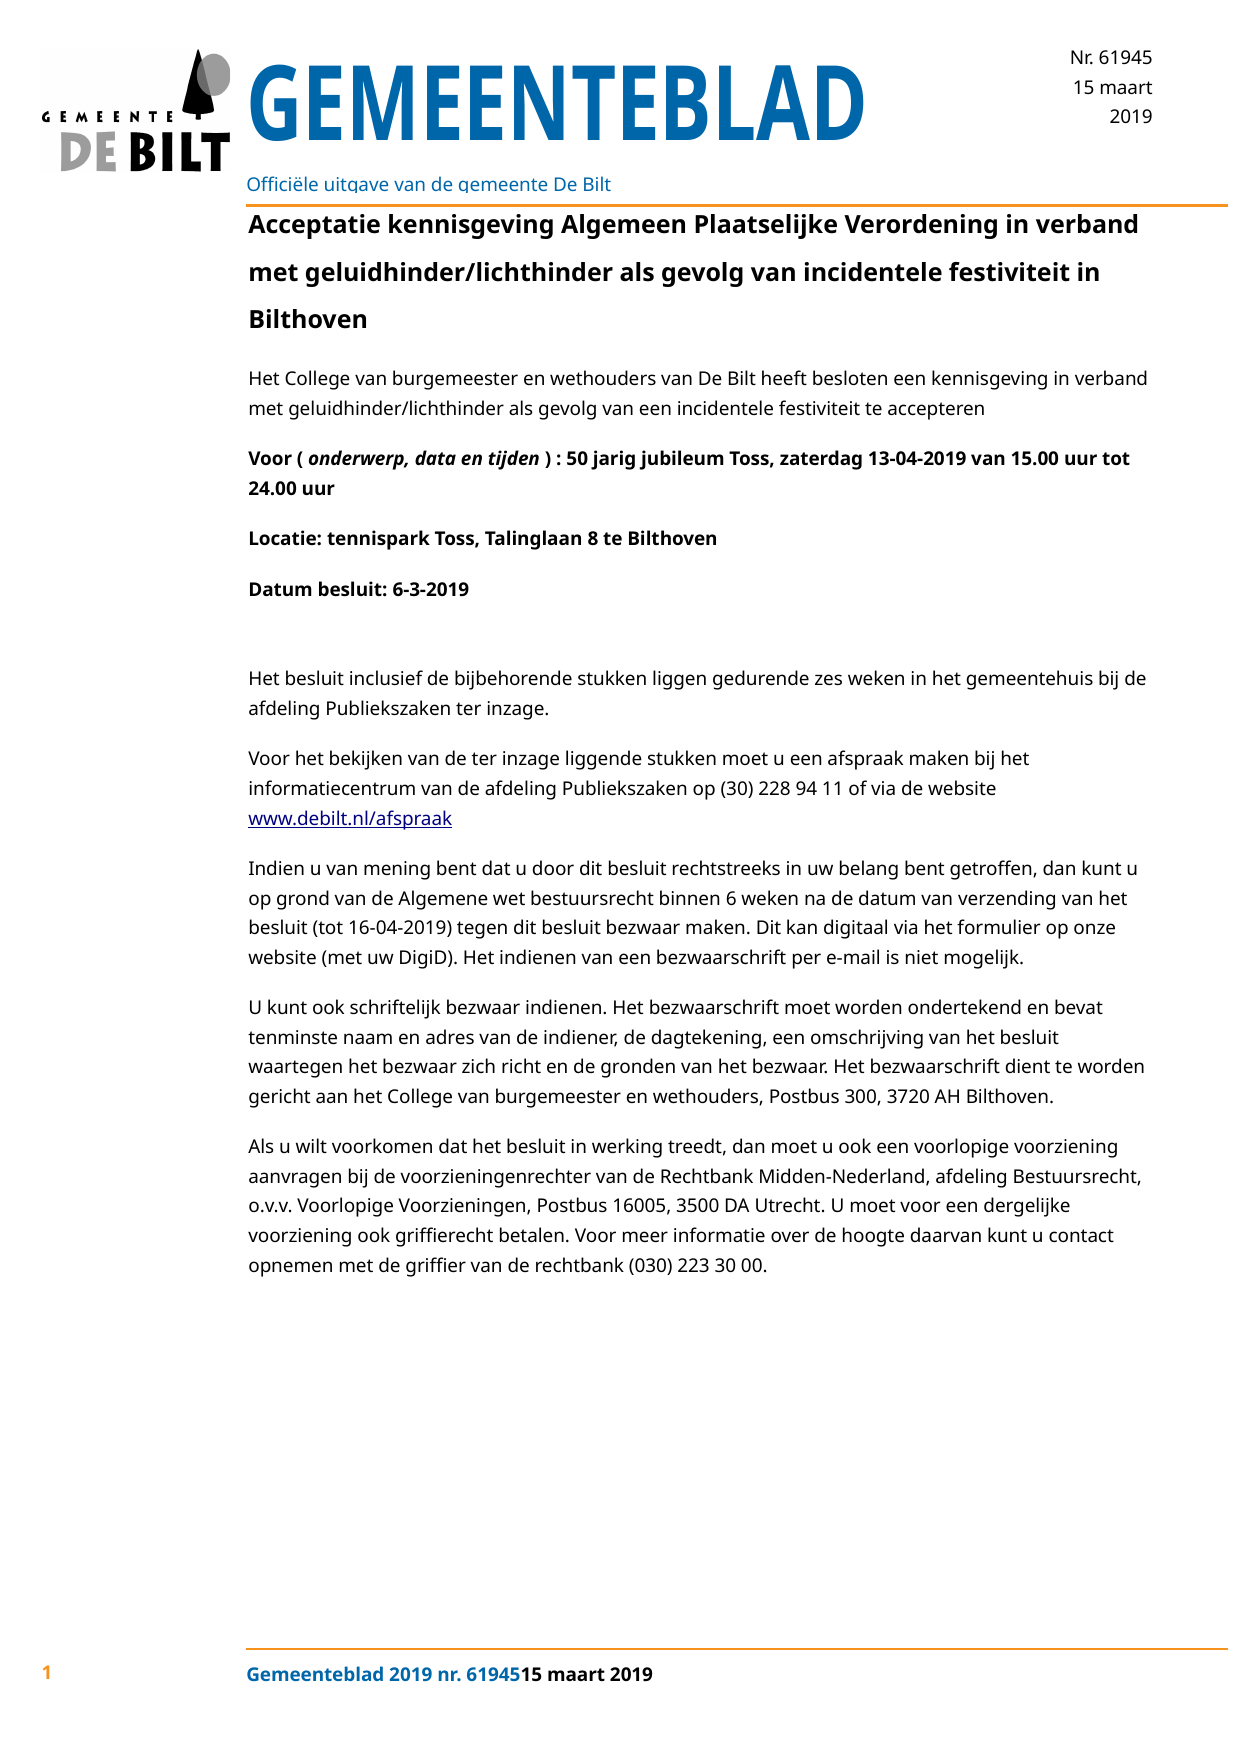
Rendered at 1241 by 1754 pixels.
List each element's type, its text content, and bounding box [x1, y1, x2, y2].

text Voor ( onderwerp, data en tijden ) : 50 jarig jubileum Toss, zaterdag 13-04-2019 van 15.00 uur tot 24.00 uur [248, 446, 1152, 501]
text Indien u van mening bent dat u door dit besluit rechtstreeks in uw belang bent getroffen, dan kunt u op grond van de Algemene wet bestuursrecht binnen 6 weken na de datum van verzending van het besluit (tot 16-04-2019) tegen dit besluit bezwaar maken. Dit kan digitaal via het formulier op onze website (met uw DigiD). Het indienen van een bezwaarschrift per e-mail is niet mogelijk. [248, 855, 1152, 970]
text Het besluit inclusief de bijbehorende stukken liggen gedurende zes weken in het gemeentehuis bij de afdeling Publiekszaken ter inzage. [248, 666, 1152, 721]
text Locatie: tennispark Toss, Talinglaan 8 te Bilthoven [248, 526, 1152, 551]
text Acceptatie kennisgeving Algemeen Plaatselijke Verordening in verband met geluidhinder/lichthinder als gevolg van incidentele festiviteit in Bilthoven [248, 207, 1152, 336]
text Als u wilt voorkomen dat het besluit in werking treedt, dan moet u ook een voorlopige voorziening aanvragen bij de voorzieningenrechter van de Rechtbank Midden-Nederland, afdeling Bestuursrecht, o.v.v. Voorlopige Voorzieningen, Postbus 16005, 3500 DA Utrecht. U moet voor een dergelijke voorziening ook griffierecht betalen. Voor meer informatie over de hoogte daarvan kunt u contact opnemen met de griffier van de rechtbank (030) 223 30 00. [248, 1133, 1152, 1278]
text Voor het bekijken van de ter inzage liggende stukken moet u een afspraak maken bij het informatiecentrum van de afdeling Publiekszaken op (30) 228 94 11 of via de website www.debilt.nl/afspraak [248, 746, 1152, 831]
text Het College van burgemeester en wethouders van De Bilt heeft besloten een kennisgeving in verband met geluidhinder/lichthinder als gevolg van een incidentele festiviteit te accepteren [248, 366, 1152, 421]
text U kunt ook schriftelijk bezwaar indienen. Het bezwaarschrift moet worden ondertekend en bevat tenminste naam en adres van de indiener, de dagtekening, een omschrijving van het besluit waartegen het bezwaar zich richt en de gronden van het bezwaar. Het bezwaarschrift dient te worden gericht aan het College van burgemeester en wethouders, Postbus 300, 3720 AH Bilthoven. [248, 994, 1152, 1109]
text Datum besluit: 6-3-2019 [248, 576, 1152, 602]
picture [41, 47, 231, 172]
